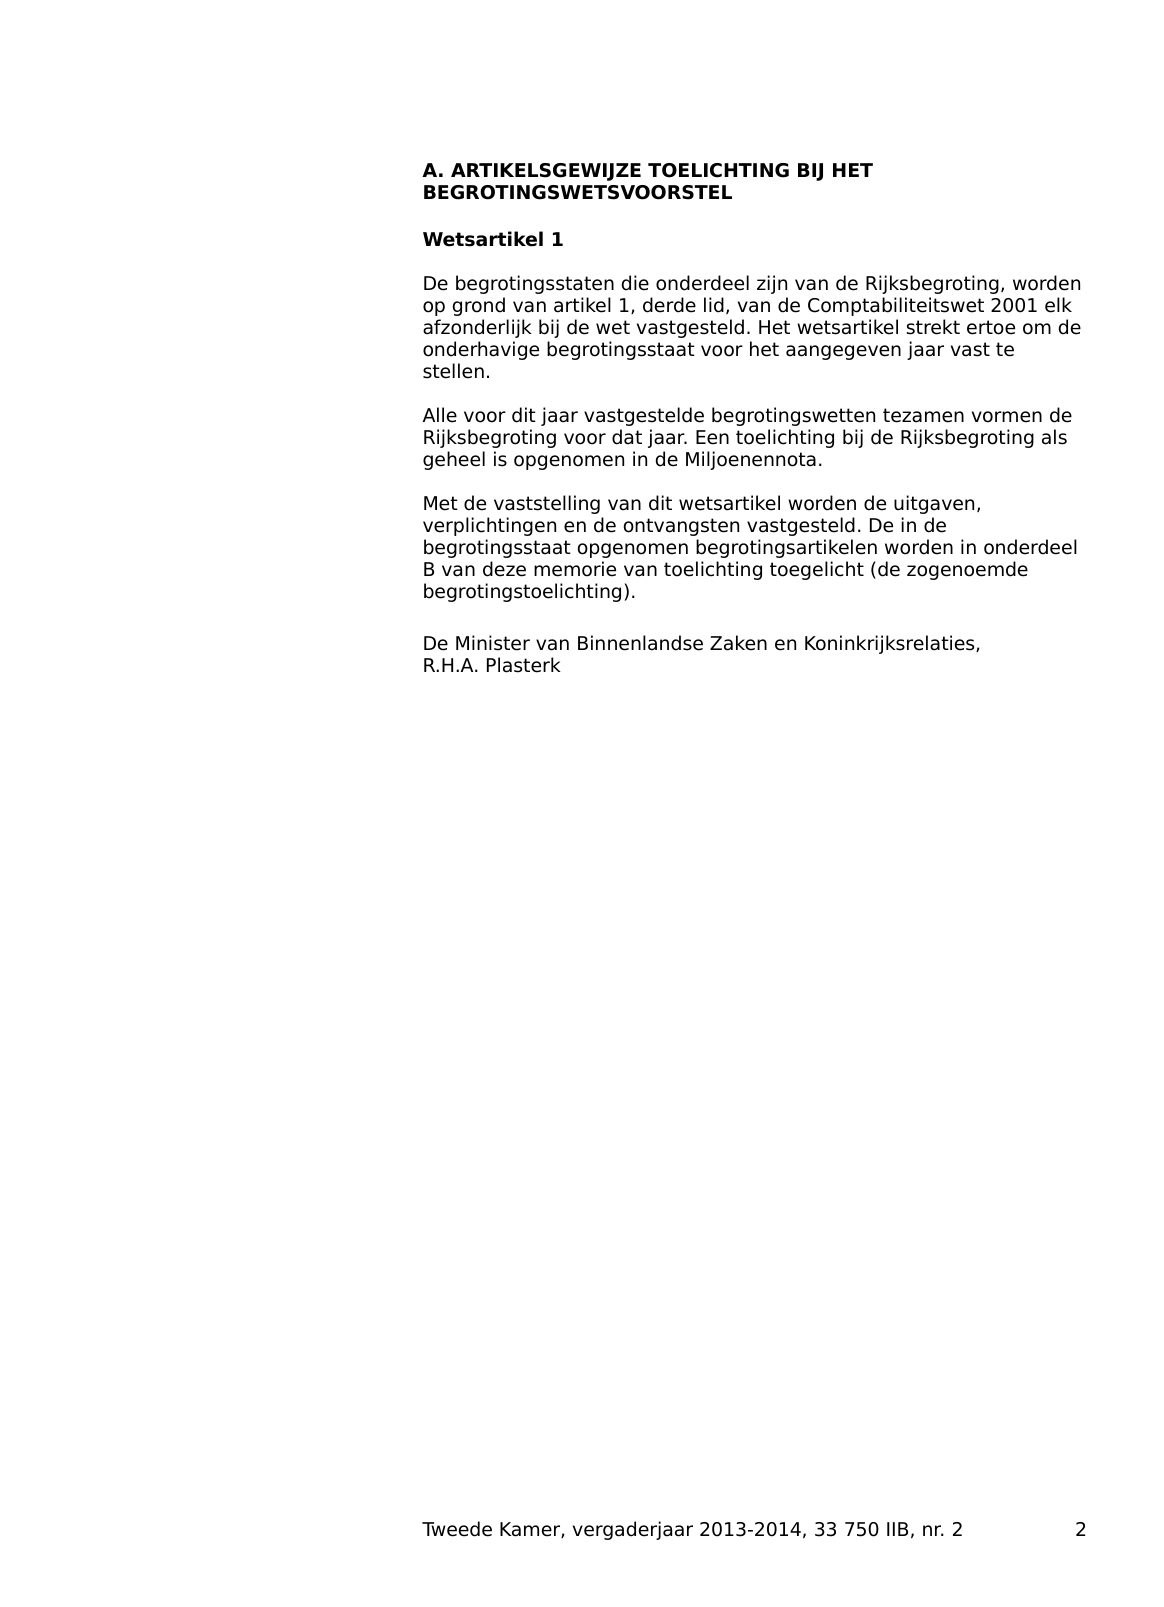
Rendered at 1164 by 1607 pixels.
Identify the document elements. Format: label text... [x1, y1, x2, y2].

text De begrotingsstaten die onderdeel zijn van de Rijksbegroting, worden op grond van artikel 1, derde lid, van de Comptabiliteitswet 2001 elk afzonderlijk bij de wet vastgesteld. Het wetsartikel strekt ertoe om de onderhavige begrotingsstaat voor het aangegeven jaar vast te stellen. [422, 273, 1087, 383]
text Alle voor dit jaar vastgestelde begrotingswetten tezamen vormen de Rijksbegroting voor dat jaar. Een toelichting bij de Rijksbegroting als geheel is opgenomen in de Miljoenennota. [422, 405, 1087, 471]
text Met de vaststelling van dit wetsartikel worden de uitgaven, verplichtingen en de ontvangsten vastgesteld. De in de begrotingsstaat opgenomen begrotingsartikelen worden in onderdeel B van deze memorie van toelichting toegelicht (de zogenoemde begrotingstoelichting). [422, 493, 1087, 603]
text De Minister van Binnenlandse Zaken en Koninkrijksrelaties, R.H.A. Plasterk [422, 633, 1087, 677]
subtitle Wetsartikel 1 [422, 229, 1087, 251]
subtitle A. ARTIKELSGEWIJZE TOELICHTING BIJ HET BEGROTINGSWETSVOORSTEL [422, 160, 1087, 204]
